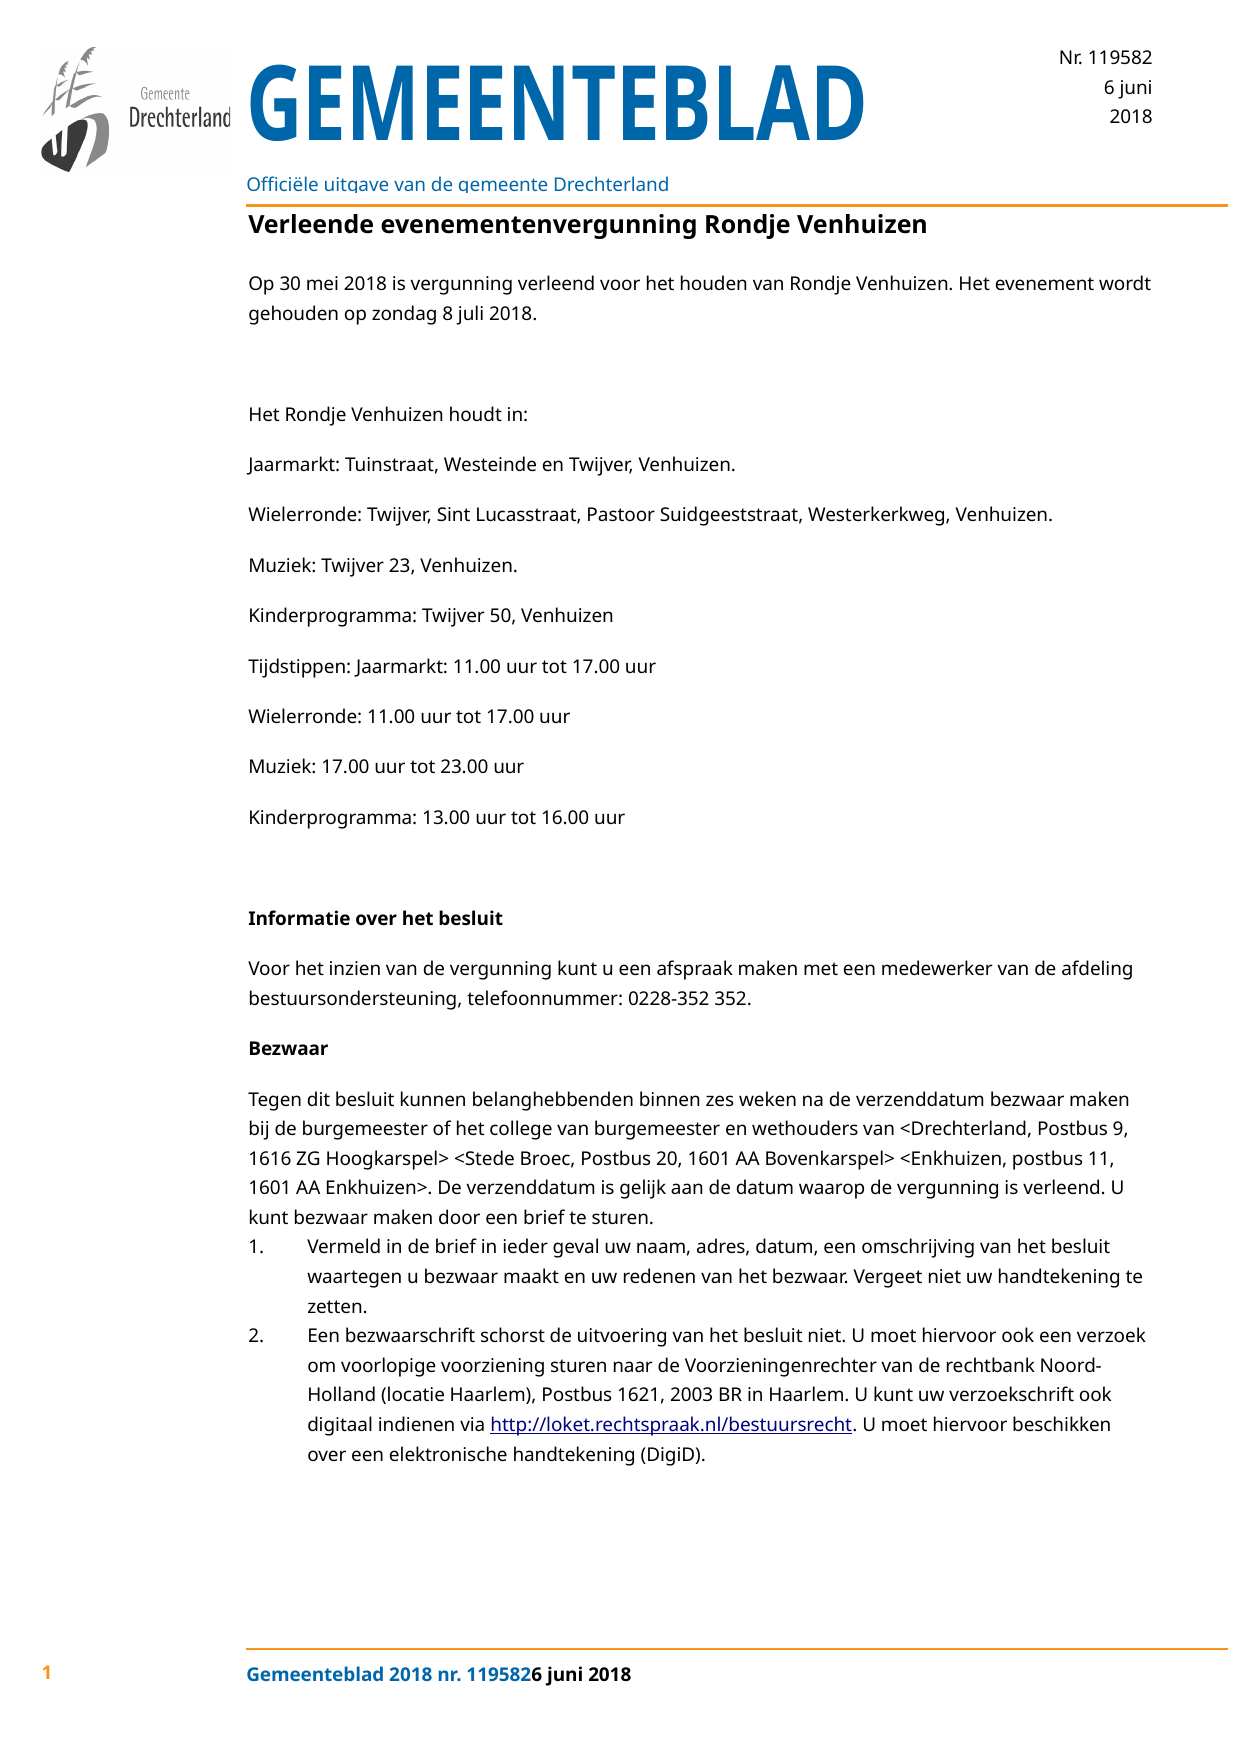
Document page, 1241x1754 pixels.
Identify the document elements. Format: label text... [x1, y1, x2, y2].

text Jaarmarkt: Tuinstraat, Westeinde en Twijver, Venhuizen. [248, 451, 1152, 477]
list Een bezwaarschrift schorst de uitvoering van het besluit niet. U moet hiervoor ook een verzoek om voorlopige voorziening sturen naar de Voorzieningenrechter van de rechtbank Noord-Holland (locatie Haarlem), Postbus 1621, 2003 BR in Haarlem. U kunt uw verzoekschrift ook digitaal indienen via http://loket.rechtspraak.nl/bestuursrecht. U moet hiervoor beschikken over een elektronische handtekening (DigiD). [248, 1322, 1152, 1466]
text Wielerronde: Twijver, Sint Lucasstraat, Pastoor Suidgeeststraat, Westerkerkweg, Venhuizen. [248, 502, 1152, 527]
list Vermeld in de brief in ieder geval uw naam, adres, datum, een omschrijving van het besluit waartegen u bezwaar maakt en uw redenen van het bezwaar. Vergeet niet uw handtekening te zetten. [248, 1234, 1152, 1318]
text Voor het inzien van de vergunning kunt u een afspraak maken met een medewerker van de afdeling bestuursondersteuning, telefoonnummer: 0228-352 352. [248, 955, 1152, 1011]
text Kinderprogramma: Twijver 50, Venhuizen [248, 602, 1152, 628]
text Wielerronde: 11.00 uur tot 17.00 uur [248, 703, 1152, 729]
text Muziek: Twijver 23, Venhuizen. [248, 552, 1152, 578]
picture [41, 47, 231, 172]
text Informatie over het besluit [248, 905, 1152, 931]
text Bezwaar [248, 1035, 1152, 1061]
text Het Rondje Venhuizen houdt in: [248, 401, 1152, 426]
text Tegen dit besluit kunnen belanghebbenden binnen zes weken na de verzenddatum bezwaar maken bij de burgemeester of het college van burgemeester en wethouders van <Drechterland, Postbus 9, 1616 ZG Hoogkarspel> <Stede Broec, Postbus 20, 1601 AA Bovenkarspel> <Enkhuizen, postbus 11, 1601 AA Enkhuizen>. De verzenddatum is gelijk aan de datum waarop de vergunning is verleend. U kunt bezwaar maken door een brief te sturen. [248, 1086, 1152, 1230]
text Muziek: 17.00 uur tot 23.00 uur [248, 754, 1152, 779]
text Kinderprogramma: 13.00 uur tot 16.00 uur [248, 804, 1152, 830]
text Tijdstippen: Jaarmarkt: 11.00 uur tot 17.00 uur [248, 653, 1152, 678]
text Op 30 mei 2018 is vergunning verleend voor het houden van Rondje Venhuizen. Het evenement wordt gehouden op zondag 8 juli 2018. [248, 270, 1152, 326]
text Verleende evenementenvergunning Rondje Venhuizen [248, 207, 1152, 241]
